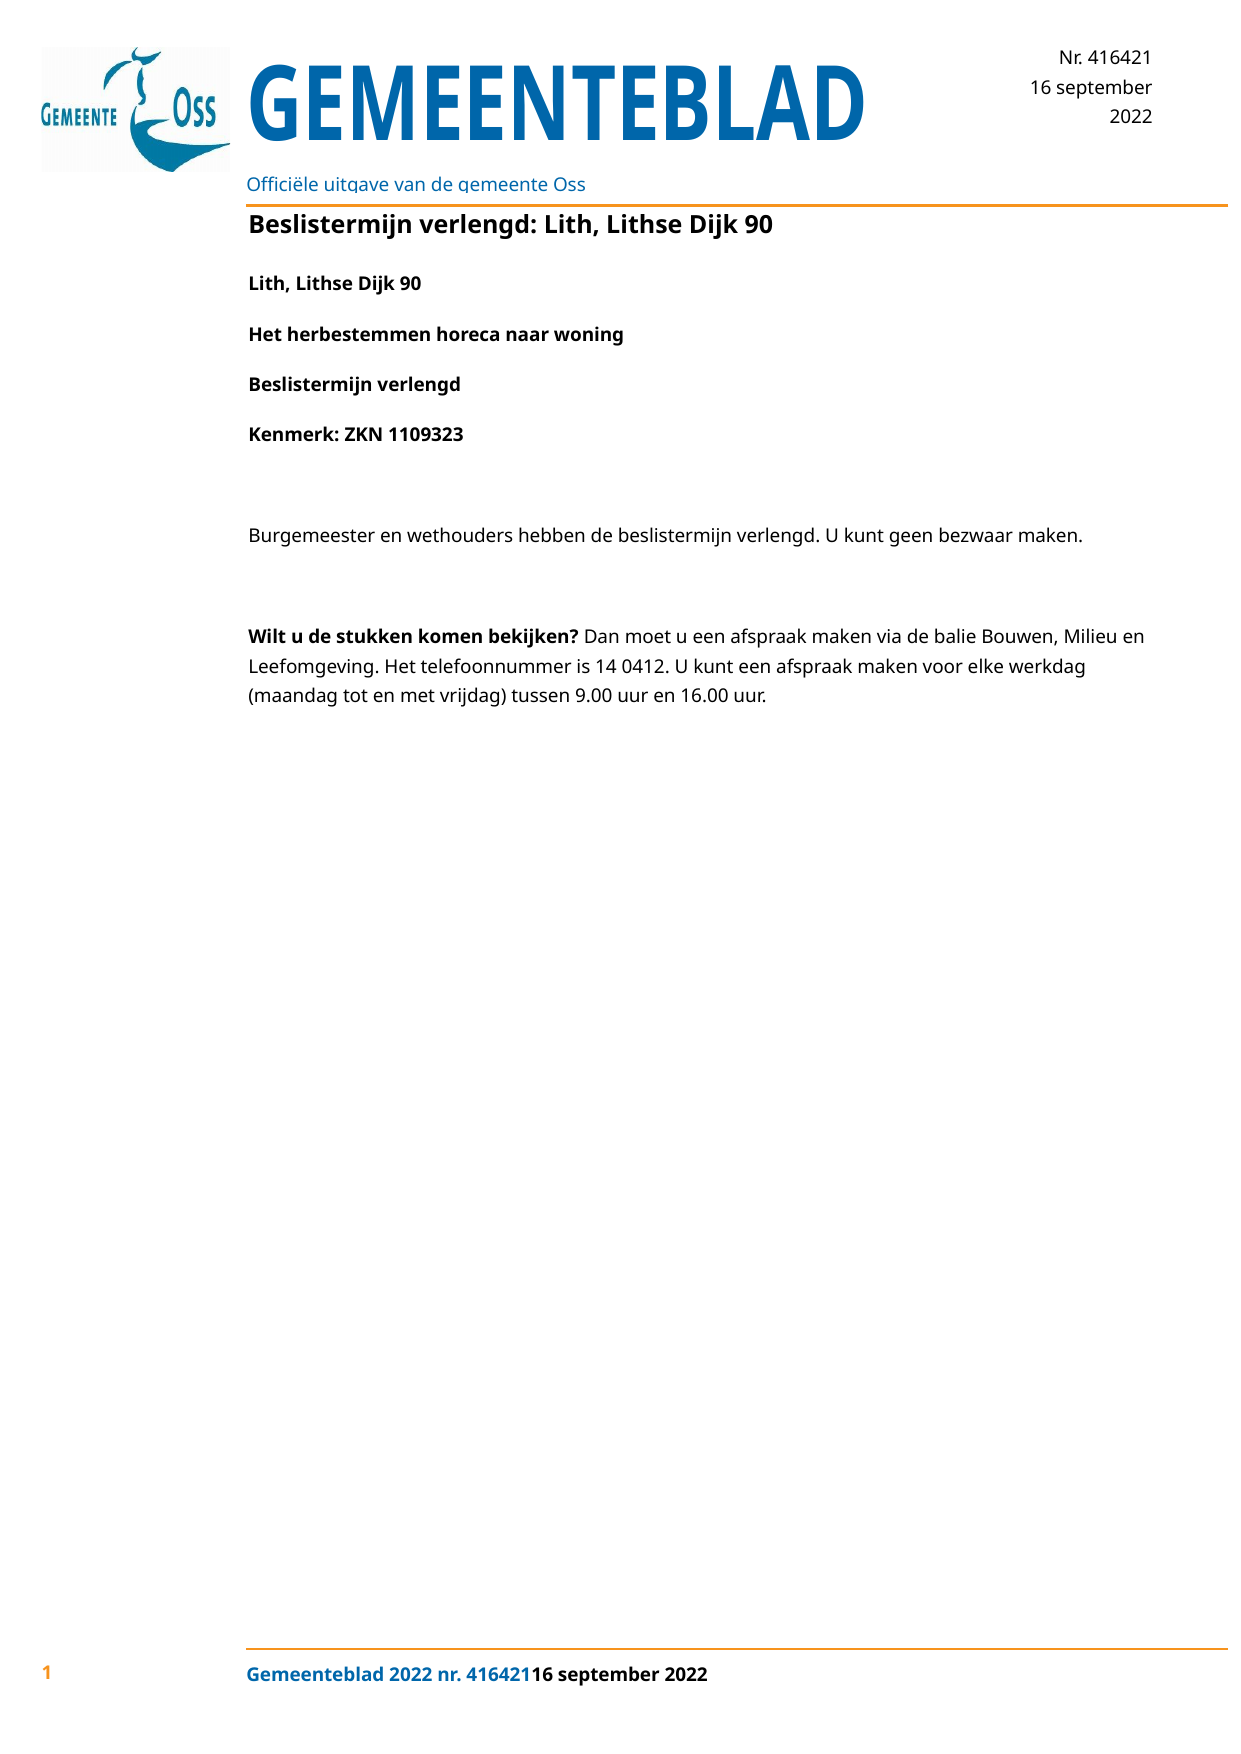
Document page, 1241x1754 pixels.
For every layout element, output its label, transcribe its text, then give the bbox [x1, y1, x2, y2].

text Beslistermijn verlengd: Lith, Lithse Dijk 90 [248, 207, 1152, 241]
text Kenmerk: ZKN 1109323 [248, 422, 1152, 447]
text Wilt u de stukken komen bekijken? Dan moet u een afspraak maken via de balie Bouwen, Milieu en Leefomgeving. Het telefoonnummer is 14 0412. U kunt een afspraak maken voor elke werkdag (maandag tot en met vrijdag) tussen 9.00 uur en 16.00 uur. [248, 623, 1152, 708]
text Beslistermijn verlengd [248, 371, 1152, 397]
text Burgemeester en wethouders hebben de beslistermijn verlengd. U kunt geen bezwaar maken. [248, 522, 1152, 548]
text Het herbestemmen horeca naar woning [248, 321, 1152, 346]
text Lith, Lithse Dijk 90 [248, 270, 1152, 296]
picture [41, 47, 231, 172]
